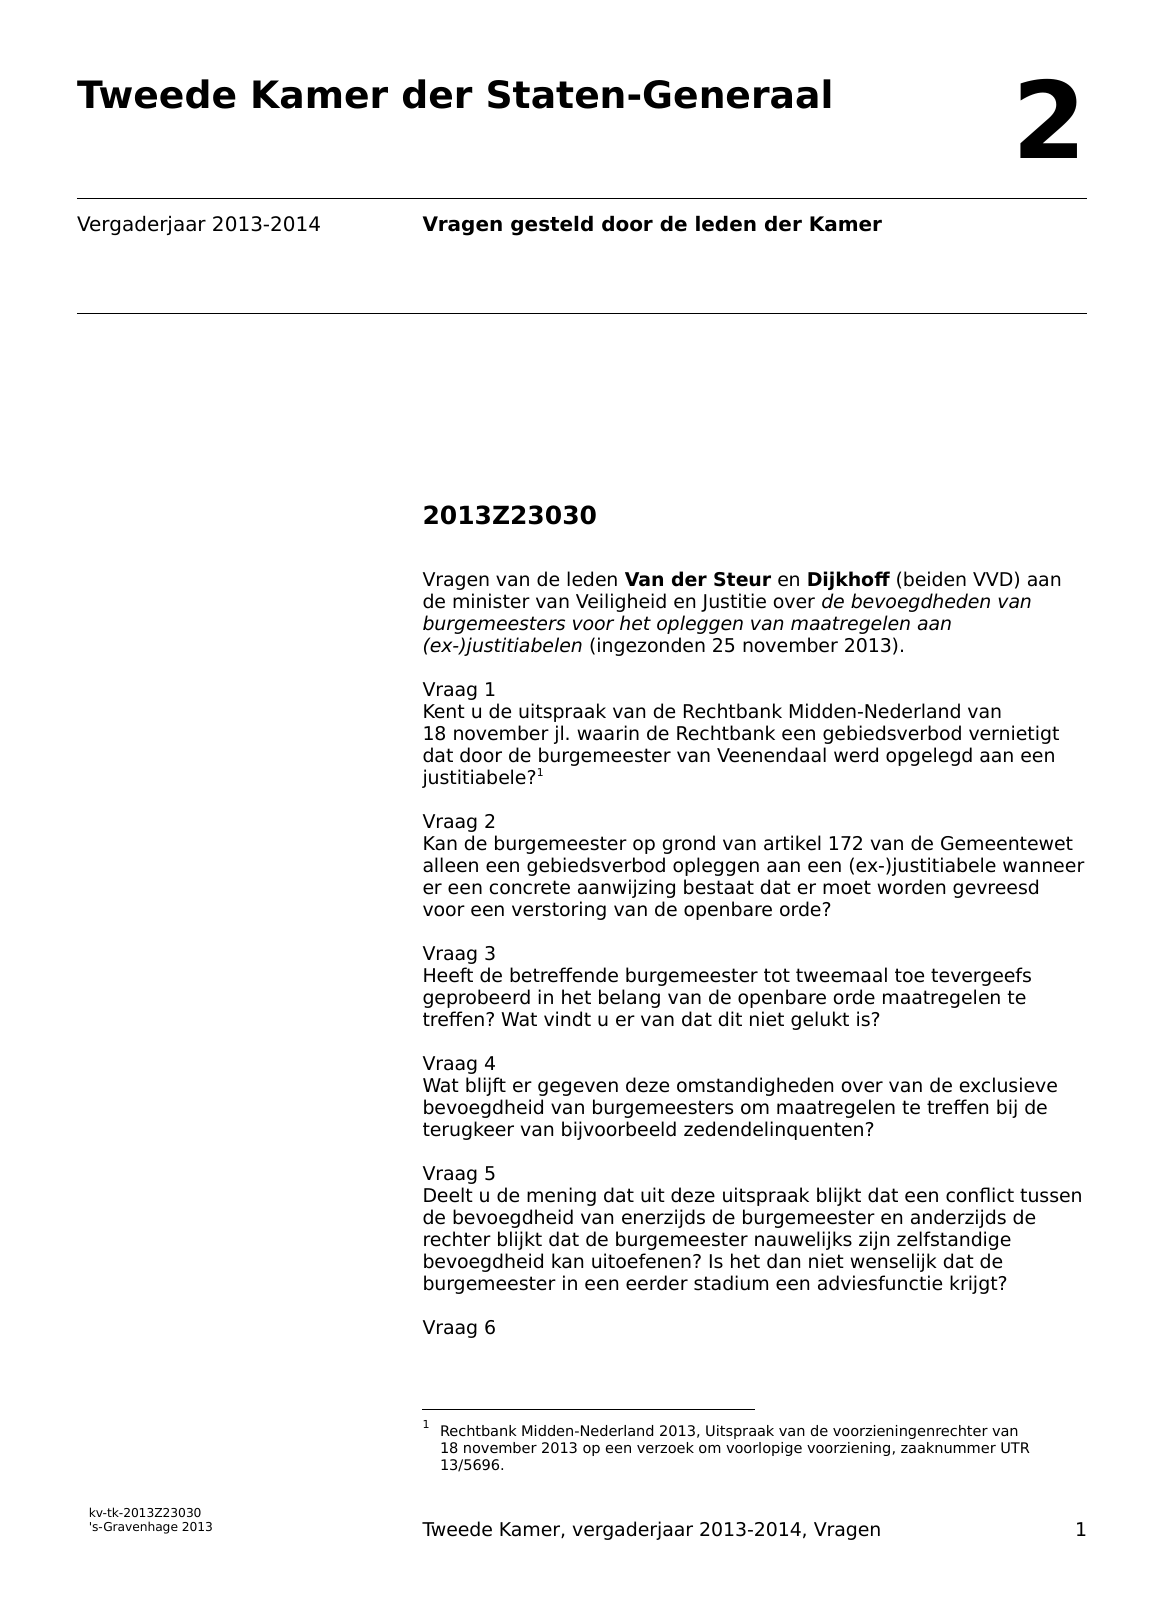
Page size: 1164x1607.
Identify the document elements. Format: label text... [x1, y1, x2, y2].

text Wat blijft er gegeven deze omstandigheden over van de exclusieve bevoegdheid van burgemeesters om maatregelen te treffen bij de terugkeer van bijvoorbeeld zedendelinquenten? [422, 1075, 1087, 1141]
table_header Tweede Kamer der Staten-Generaal [77, 59, 886, 198]
table_cell Vragen gesteld door de leden der Kamer [422, 199, 1087, 313]
text 2013Z23030 [422, 501, 1087, 531]
text Vragen van de leden Van der Steur en Dijkhoff (beiden VVD) aan de minister van Veiligheid en Justitie over de bevoegdheden van burgemeesters voor het opleggen van maatregelen aan (ex-)justitiabelen (ingezonden 25 november 2013). [422, 569, 1087, 657]
text Vraag 1 [422, 679, 1087, 701]
text kv-tk-2013Z23030 [88, 1506, 323, 1520]
text Deelt u de mening dat uit deze uitspraak blijkt dat een conflict tussen de bevoegdheid van enerzijds de burgemeester en anderzijds de rechter blijkt dat de burgemeester nauwelijks zijn zelfstandige bevoegdheid kan uitoefenen? Is het dan niet wenselijk dat de burgemeester in een eerder stadium een adviesfunctie krijgt? [422, 1185, 1087, 1295]
text Kent u de uitspraak van de Rechtbank Midden-Nederland van 18 november jl. waarin de Rechtbank een gebiedsverbod vernietigt dat door de burgemeester van Veenendaal werd opgelegd aan een justitiabele? [422, 701, 1087, 789]
table_cell Vergaderjaar 2013-2014 [77, 199, 422, 313]
text 's-Gravenhage 2013 [88, 1520, 323, 1534]
text Heeft de betreffende burgemeester tot tweemaal toe tevergeefs geprobeerd in het belang van de openbare orde maatregelen te treffen? Wat vindt u er van dat dit niet gelukt is? [422, 965, 1087, 1031]
text Rechtbank Midden-Nederland 2013, Uitspraak van de voorzieningenrechter van 18 november 2013 op een verzoek om voorlopige voorziening, zaaknummer UTR 13/5696. [422, 1418, 1087, 1474]
text Kan de burgemeester op grond van artikel 172 van de Gemeentewet alleen een gebiedsverbod opleggen aan een (ex-)justitiabele wanneer er een concrete aanwijzing bestaat dat er moet worden gevreesd voor een verstoring van de openbare orde? [422, 833, 1087, 921]
table_header 2 [886, 59, 1087, 198]
text Vraag 5 [422, 1163, 1087, 1185]
text Vraag 2 [422, 811, 1087, 833]
text Vraag 4 [422, 1053, 1087, 1075]
text Vraag 3 [422, 943, 1087, 965]
text Vraag 6 [422, 1317, 1087, 1339]
